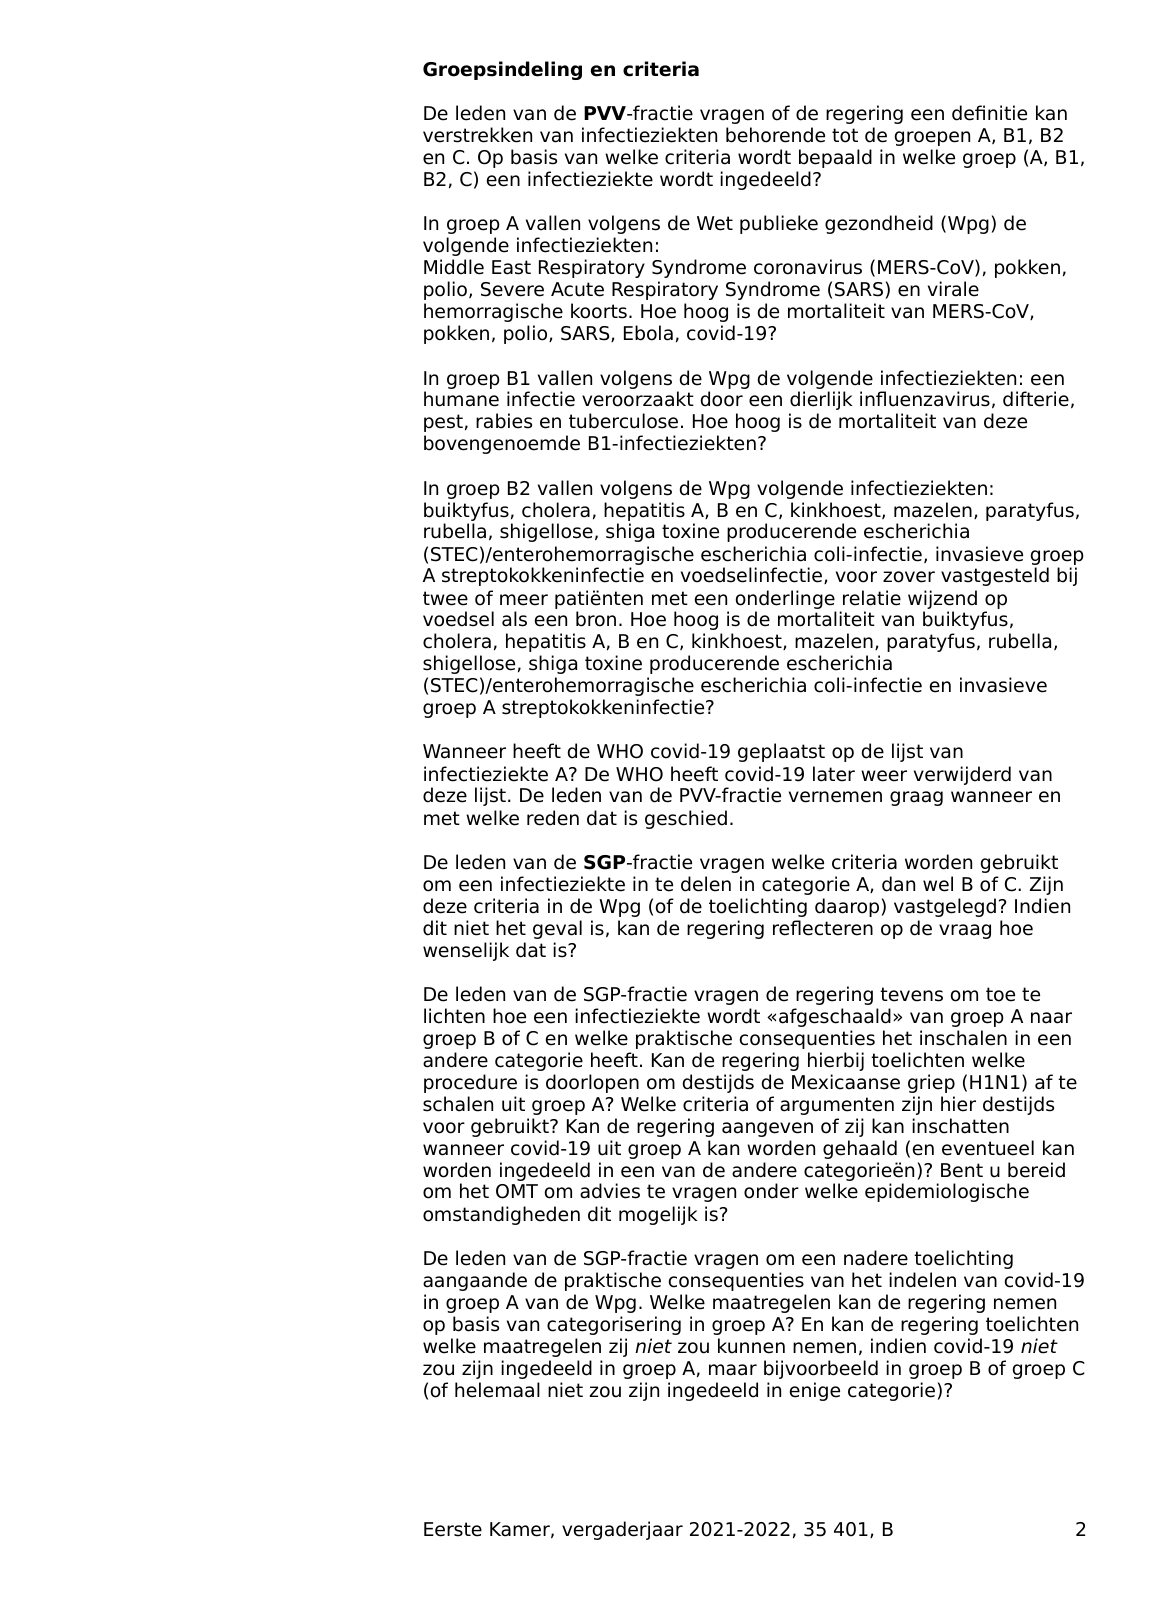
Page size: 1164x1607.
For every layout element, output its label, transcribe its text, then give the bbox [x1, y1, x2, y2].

subtitle Groepsindeling en criteria [422, 59, 1087, 81]
text De leden van de SGP-fractie vragen welke criteria worden gebruikt om een infectieziekte in te delen in categorie A, dan wel B of C. Zijn deze criteria in de Wpg (of de toelichting daarop) vastgelegd? Indien dit niet het geval is, kan de regering reflecteren op de vraag hoe wenselijk dat is? [422, 852, 1087, 961]
text In groep B2 vallen volgens de Wpg volgende infectieziekten: buiktyfus, cholera, hepatitis A, B en C, kinkhoest, mazelen, paratyfus, rubella, shigellose, shiga toxine producerende escherichia (STEC)/enterohemorragische escherichia coli-infectie, invasieve groep A streptokokkeninfectie en voedselinfectie, voor zover vastgesteld bij twee of meer patiënten met een onderlinge relatie wijzend op voedsel als een bron. Hoe hoog is de mortaliteit van buiktyfus, cholera, hepatitis A, B en C, kinkhoest, mazelen, paratyfus, rubella, shigellose, shiga toxine producerende escherichia (STEC)/enterohemorragische escherichia coli-infectie en invasieve groep A streptokokkeninfectie? [422, 477, 1087, 719]
text In groep B1 vallen volgens de Wpg de volgende infectieziekten: een humane infectie veroorzaakt door een dierlijk influenzavirus, difterie, pest, rabies en tuberculose. Hoe hoog is de mortaliteit van deze bovengenoemde B1-infectieziekten? [422, 367, 1087, 455]
text De leden van de SGP-fractie vragen de regering tevens om toe te lichten hoe een infectieziekte wordt «afgeschaald» van groep A naar groep B of C en welke praktische consequenties het inschalen in een andere categorie heeft. Kan de regering hierbij toelichten welke procedure is doorlopen om destijds de Mexicaanse griep (H1N1) af te schalen uit groep A? Welke criteria of argumenten zijn hier destijds voor gebruikt? Kan de regering aangeven of zij kan inschatten wanneer covid-19 uit groep A kan worden gehaald (en eventueel kan worden ingedeeld in een van de andere categorieën)? Bent u bereid om het OMT om advies te vragen onder welke epidemiologische omstandigheden dit mogelijk is? [422, 984, 1087, 1225]
text Middle East Respiratory Syndrome coronavirus (MERS-CoV), pokken, polio, Severe Acute Respiratory Syndrome (SARS) en virale hemorragische koorts. Hoe hoog is de mortaliteit van MERS-CoV, pokken, polio, SARS, Ebola, covid-19? [422, 257, 1087, 345]
text De leden van de SGP-fractie vragen om een nadere toelichting aangaande de praktische consequenties van het indelen van covid-19 in groep A van de Wpg. Welke maatregelen kan de regering nemen op basis van categorisering in groep A? En kan de regering toelichten welke maatregelen zij niet zou kunnen nemen, indien covid-19 niet zou zijn ingedeeld in groep A, maar bijvoorbeeld in groep B of groep C (of helemaal niet zou zijn ingedeeld in enige categorie)? [422, 1248, 1087, 1401]
text De leden van de PVV-fractie vragen of de regering een definitie kan verstrekken van infectieziekten behorende tot de groepen A, B1, B2 en C. Op basis van welke criteria wordt bepaald in welke groep (A, B1, B2, C) een infectieziekte wordt ingedeeld? [422, 103, 1087, 191]
text Wanneer heeft de WHO covid-19 geplaatst op de lijst van infectieziekte A? De WHO heeft covid-19 later weer verwijderd van deze lijst. De leden van de PVV-fractie vernemen graag wanneer en met welke reden dat is geschied. [422, 741, 1087, 829]
text In groep A vallen volgens de Wet publieke gezondheid (Wpg) de volgende infectieziekten: [422, 213, 1087, 257]
